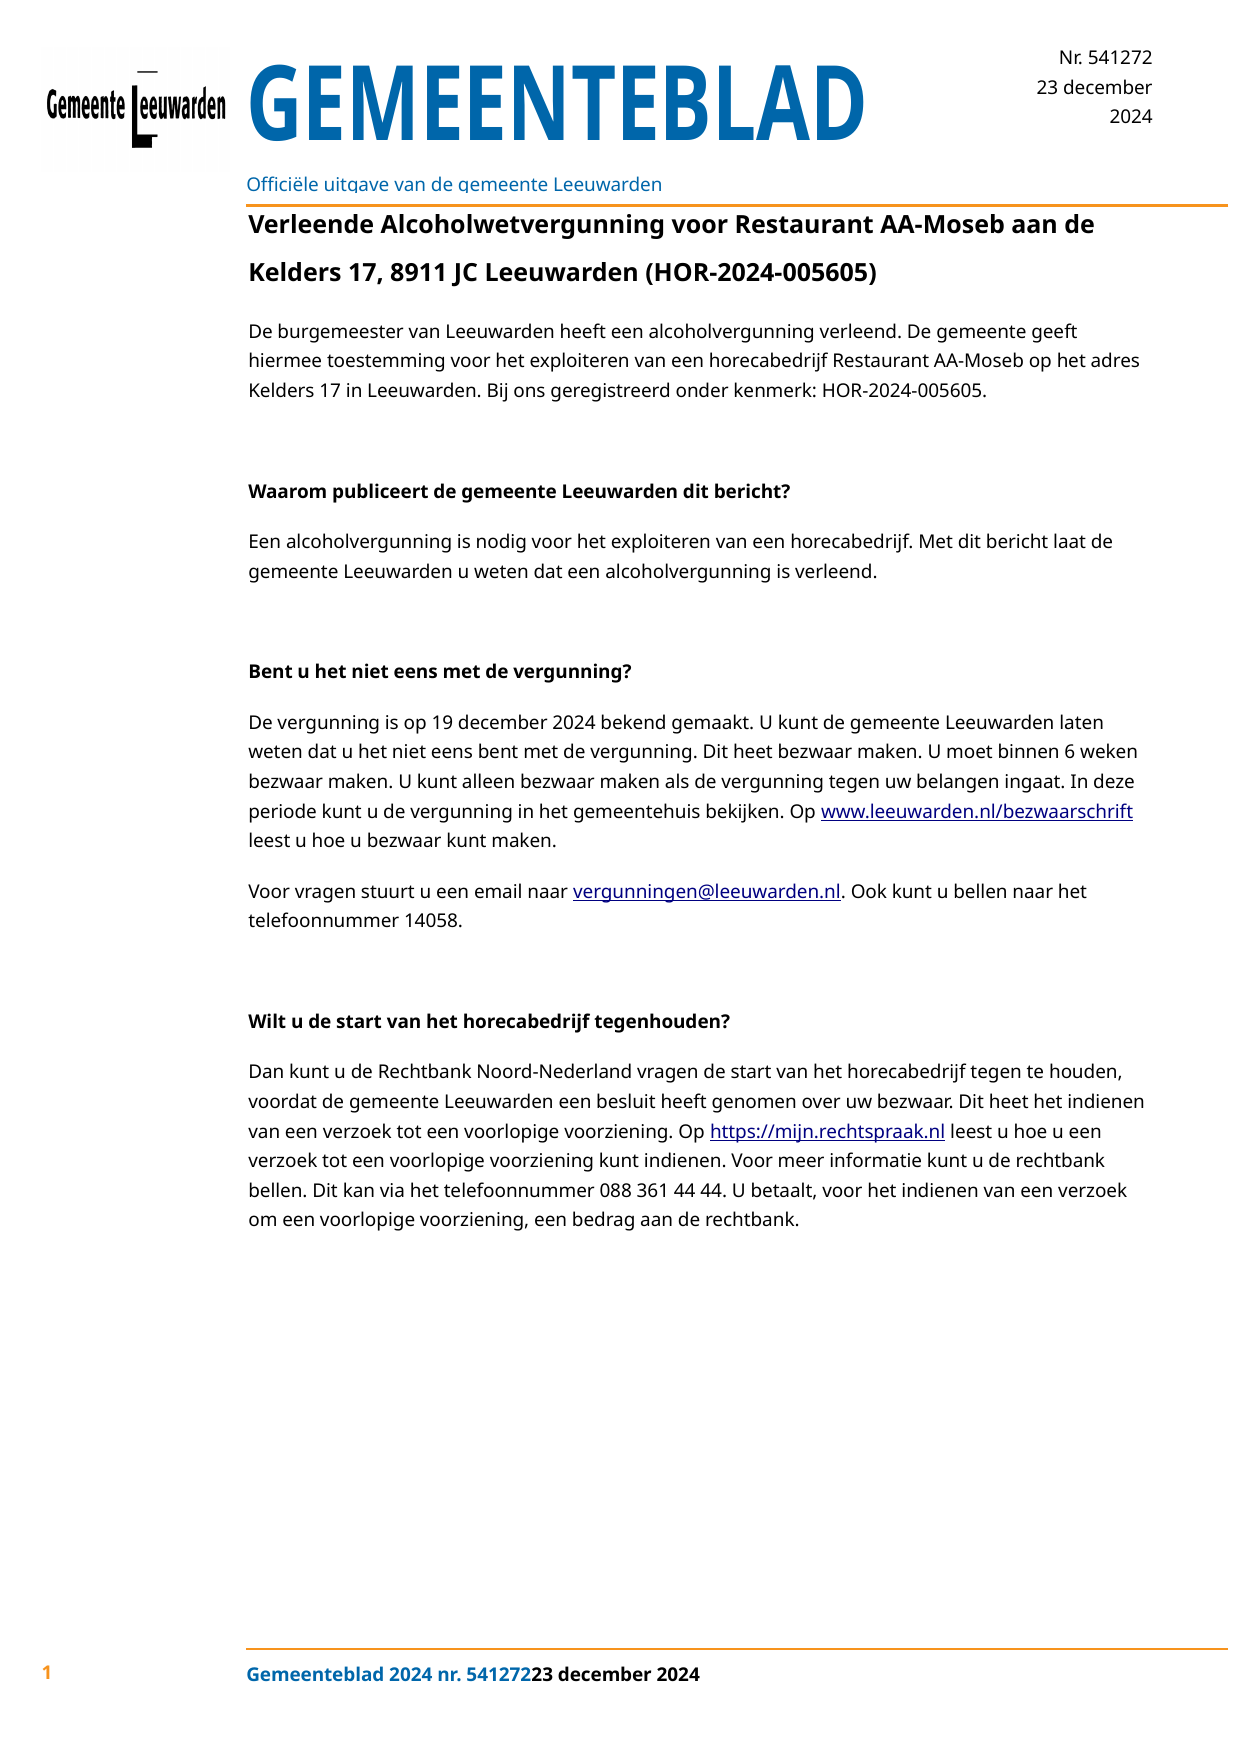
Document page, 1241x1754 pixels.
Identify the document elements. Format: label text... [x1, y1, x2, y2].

text Een alcoholvergunning is nodig voor het exploiteren van een horecabedrijf. Met dit bericht laat de gemeente Leeuwarden u weten dat een alcoholvergunning is verleend. [248, 528, 1152, 584]
picture [41, 47, 231, 172]
text Dan kunt u de Rechtbank Noord-Nederland vragen de start van het horecabedrijf tegen te houden, voordat de gemeente Leeuwarden een besluit heeft genomen over uw bezwaar. Dit heet het indienen van een verzoek tot een voorlopige voorziening. Op https://mijn.rechtspraak.nl leest u hoe u een verzoek tot een voorlopige voorziening kunt indienen. Voor meer informatie kunt u de rechtbank bellen. Dit kan via het telefoonnummer 088 361 44 44. U betaalt, voor het indienen van een verzoek om een voorlopige voorziening, een bedrag aan de rechtbank. [248, 1059, 1152, 1232]
text De burgemeester van Leeuwarden heeft een alcoholvergunning verleend. De gemeente geeft hiermee toestemming voor het exploiteren van een horecabedrijf Restaurant AA-Moseb op het adres Kelders 17 in Leeuwarden. Bij ons geregistreerd onder kenmerk: HOR-2024-005605. [248, 318, 1152, 403]
text Waarom publiceert de gemeente Leeuwarden dit bericht? [248, 478, 1152, 504]
text Wilt u de start van het horecabedrijf tegenhouden? [248, 1008, 1152, 1034]
text Bent u het niet eens met de vergunning? [248, 659, 1152, 684]
text De vergunning is op 19 december 2024 bekend gemaakt. U kunt de gemeente Leeuwarden laten weten dat u het niet eens bent met de vergunning. Dit heet bezwaar maken. U moet binnen 6 weken bezwaar maken. U kunt alleen bezwaar maken als de vergunning tegen uw belangen ingaat. In deze periode kunt u de vergunning in het gemeentehuis bekijken. Op www.leeuwarden.nl/bezwaarschrift leest u hoe u bezwaar kunt maken. [248, 709, 1152, 853]
text Voor vragen stuurt u een email naar vergunningen@leeuwarden.nl. Ook kunt u bellen naar het telefoonnummer 14058. [248, 878, 1152, 933]
text Verleende Alcoholwetvergunning voor Restaurant AA-Moseb aan de Kelders 17, 8911 JC Leeuwarden (HOR-2024-005605) [248, 207, 1152, 288]
